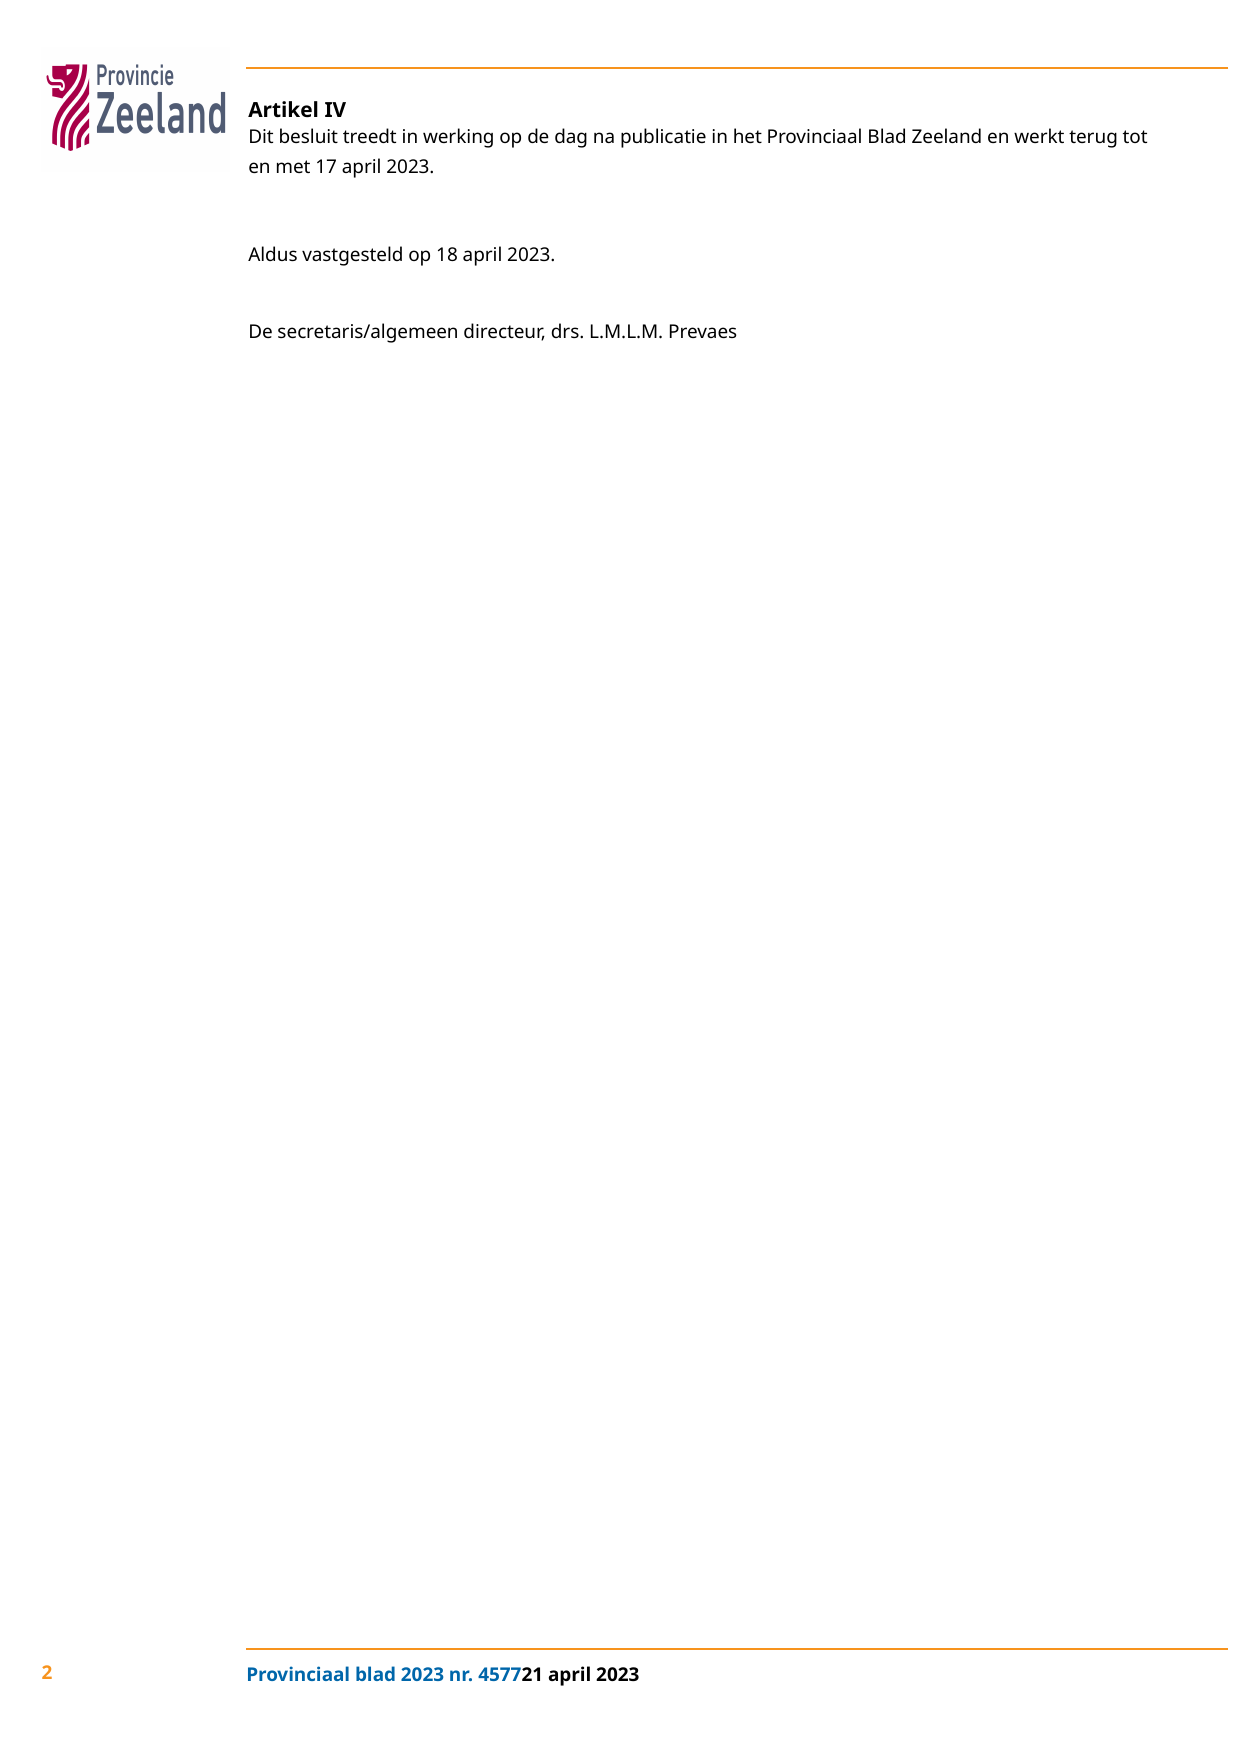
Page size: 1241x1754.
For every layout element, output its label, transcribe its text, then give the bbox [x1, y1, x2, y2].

text Aldus vastgesteld op 18 april 2023. [248, 242, 1152, 267]
text Artikel IV [248, 95, 1152, 123]
picture [41, 47, 231, 172]
text Dit besluit treedt in werking op de dag na publicatie in het Provinciaal Blad Zeeland en werkt terug tot en met 17 april 2023. [248, 123, 1152, 178]
text De secretaris/algemeen directeur, drs. L.M.L.M. Prevaes [248, 319, 1152, 344]
